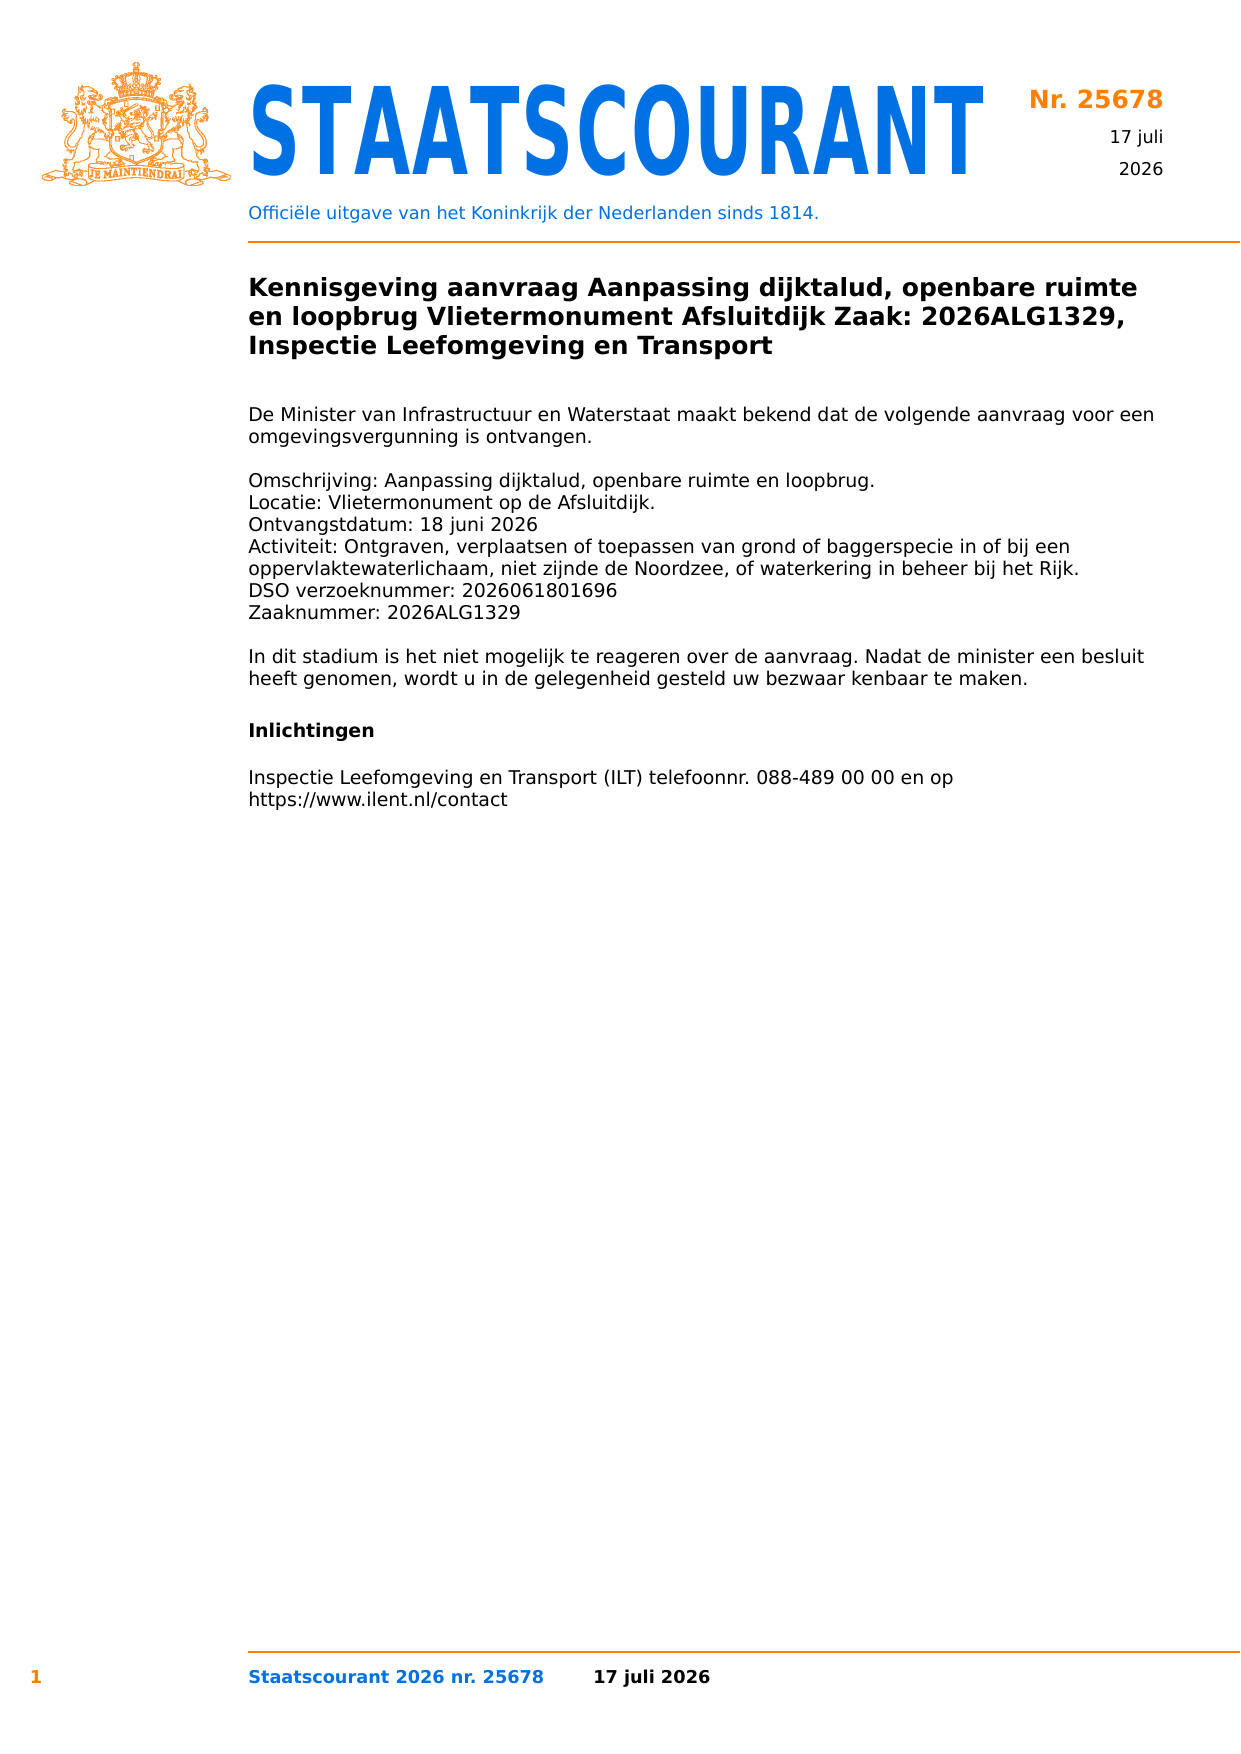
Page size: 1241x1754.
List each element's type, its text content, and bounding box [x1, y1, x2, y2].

table_cell 17 juli [998, 121, 1240, 153]
text Zaaknummer: 2026ALG1329 [248, 602, 1163, 624]
table_cell 2026 [998, 153, 1240, 203]
subtitle Kennisgeving aanvraag Aanpassing dijktalud, openbare ruimte en loopbrug Vlietermonument Afsluitdijk Zaak: 2026ALG1329, Inspectie Leefomgeving en Transport [248, 273, 1163, 361]
text DSO verzoeknummer: 2026061801696 [248, 580, 1163, 602]
table_header STAATSCOURANT [248, 62, 998, 203]
text De Minister van Infrastructuur en Waterstaat maakt bekend dat de volgende aanvraag voor een omgevingsvergunning is ontvangen. [248, 404, 1163, 448]
picture [41, 62, 231, 186]
table_cell Officiële uitgave van het Koninkrijk der Nederlanden sinds 1814. [248, 203, 1240, 241]
table_header Nr. 25678 [998, 62, 1240, 121]
text Omschrijving: Aanpassing dijktalud, openbare ruimte en loopbrug. [248, 470, 1163, 492]
text Ontvangstdatum: 18 juni 2026 [248, 514, 1163, 536]
text In dit stadium is het niet mogelijk te reageren over de aanvraag. Nadat de minister een besluit heeft genomen, wordt u in de gelegenheid gesteld uw bezwaar kenbaar te maken. [248, 646, 1163, 690]
text Locatie: Vlietermonument op de Afsluitdijk. [248, 492, 1163, 514]
subtitle Inlichtingen [248, 720, 1163, 742]
text Activiteit: Ontgraven, verplaatsen of toepassen van grond of baggerspecie in of bij een oppervlaktewaterlichaam, niet zijnde de Noordzee, of waterkering in beheer bij het Rijk. [248, 536, 1163, 580]
table_header [25, 62, 248, 241]
text Inspectie Leefomgeving en Transport (ILT) telefoonnr. 088-489 00 00 en op https://www.ilent.nl/contact [248, 767, 1163, 811]
